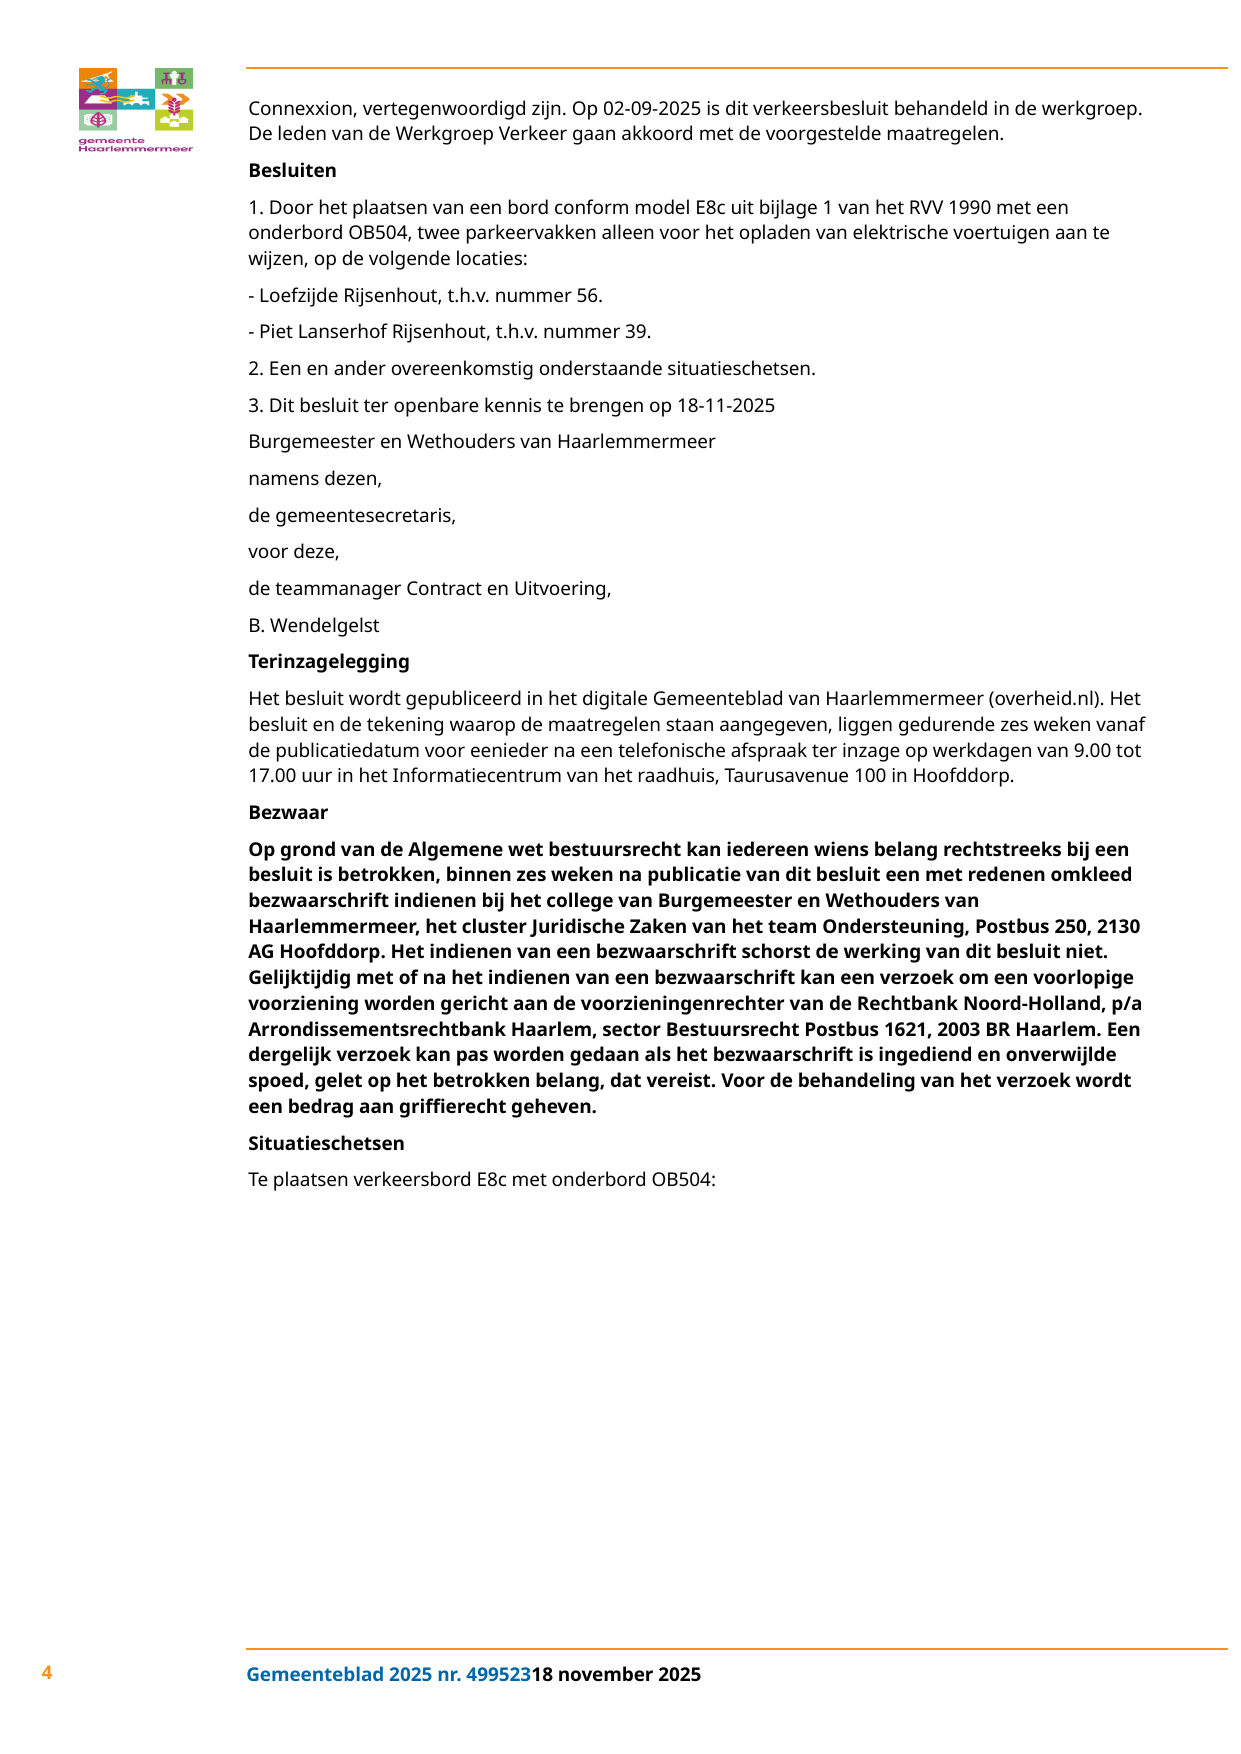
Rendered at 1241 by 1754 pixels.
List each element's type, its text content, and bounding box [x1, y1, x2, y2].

text - Loefzijde Rijsenhout, t.h.v. nummer 56. [248, 282, 1152, 308]
text de teammanager Contract en Uitvoering, [248, 575, 1152, 601]
text Terinzagelegging [248, 649, 1152, 674]
text Burgemeester en Wethouders van Haarlemmermeer [248, 429, 1152, 454]
text 2. Een en ander overeenkomstig onderstaande situatieschetsen. [248, 355, 1152, 381]
text Situatieschetsen [248, 1130, 1152, 1156]
text B. Wendelgelst [248, 612, 1152, 638]
text 1. Door het plaatsen van een bord conform model E8c uit bijlage 1 van het RVV 1990 met een onderbord OB504, twee parkeervakken alleen voor het opladen van elektrische voertuigen aan te wijzen, op de volgende locaties: [248, 194, 1152, 271]
text Te plaatsen verkeersbord E8c met onderbord OB504: [248, 1166, 1152, 1192]
text Besluiten [248, 157, 1152, 183]
text Connexxion, vertegenwoordigd zijn. Op 02-09-2025 is dit verkeersbesluit behandeld in de werkgroep. De leden van de Werkgroep Verkeer gaan akkoord met de voorgestelde maatregelen. [248, 95, 1152, 146]
text 3. Dit besluit ter openbare kennis te brengen op 18-11-2025 [248, 392, 1152, 418]
text Het besluit wordt gepubliceerd in het digitale Gemeenteblad van Haarlemmermeer (overheid.nl). Het besluit en de tekening waarop de maatregelen staan aangegeven, liggen gedurende zes weken vanaf de publicatiedatum voor eenieder na een telefonische afspraak ter inzage op werkdagen van 9.00 tot 17.00 uur in het Informatiecentrum van het raadhuis, Taurusavenue 100 in Hoofddorp. [248, 685, 1152, 788]
text Bezwaar [248, 799, 1152, 825]
picture [41, 47, 231, 172]
text de gemeentesecretaris, [248, 502, 1152, 528]
text Op grond van de Algemene wet bestuursrecht kan iedereen wiens belang rechtstreeks bij een besluit is betrokken, binnen zes weken na publicatie van dit besluit een met redenen omkleed bezwaarschrift indienen bij het college van Burgemeester en Wethouders van Haarlemmermeer, het cluster Juridische Zaken van het team Ondersteuning, Postbus 250, 2130 AG Hoofddorp. Het indienen van een bezwaarschrift schorst de werking van dit besluit niet. Gelijktijdig met of na het indienen van een bezwaarschrift kan een verzoek om een voorlopige voorziening worden gericht aan de voorzieningenrechter van de Rechtbank Noord-Holland, p/a Arrondissementsrechtbank Haarlem, sector Bestuursrecht Postbus 1621, 2003 BR Haarlem. Een dergelijk verzoek kan pas worden gedaan als het bezwaarschrift is ingediend en onverwijlde spoed, gelet op het betrokken belang, dat vereist. Voor de behandeling van het verzoek wordt een bedrag aan griffierecht geheven. [248, 836, 1152, 1119]
text voor deze, [248, 539, 1152, 564]
text - Piet Lanserhof Rijsenhout, t.h.v. nummer 39. [248, 319, 1152, 344]
text namens dezen, [248, 465, 1152, 491]
